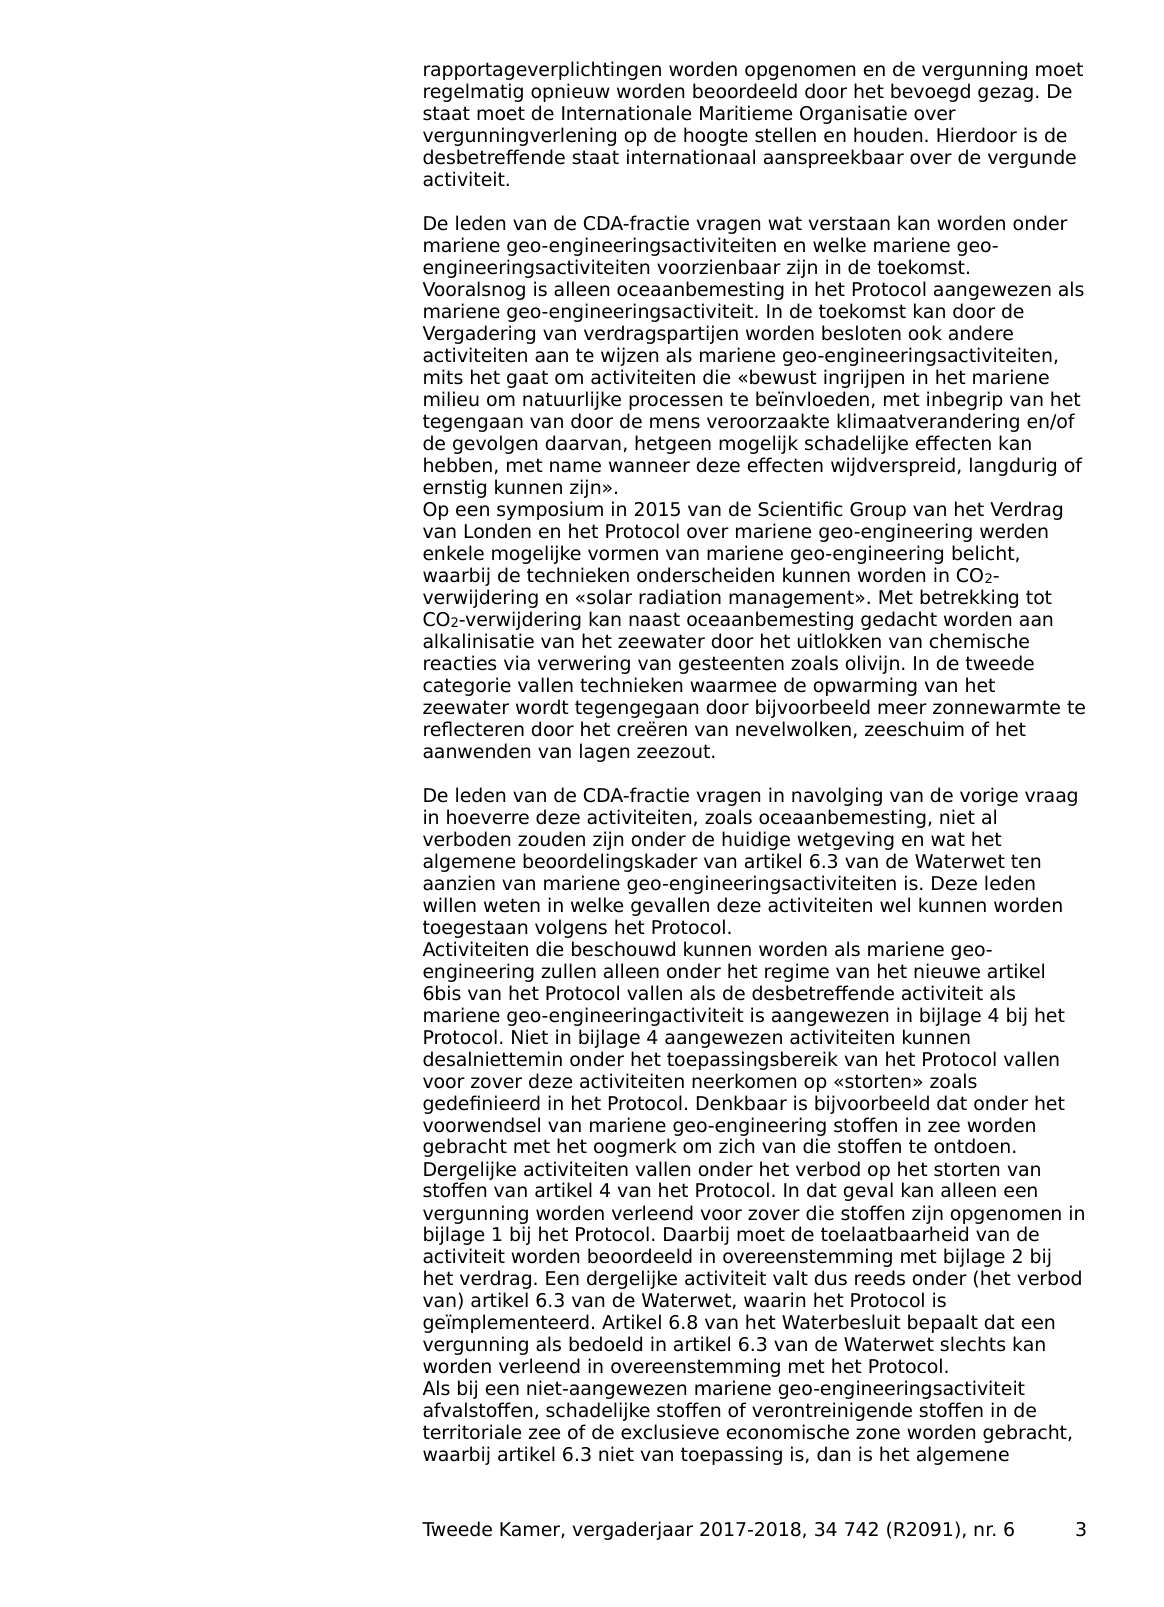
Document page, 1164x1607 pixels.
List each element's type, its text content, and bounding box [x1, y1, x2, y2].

text Op een symposium in 2015 van de Scientific Group van het Verdrag van Londen en het Protocol over mariene geo-engineering werden enkele mogelijke vormen van mariene geo-engineering belicht, waarbij de technieken onderscheiden kunnen worden in CO2-verwijdering en «solar radiation management». Met betrekking tot CO2-verwijdering kan naast oceaanbemesting gedacht worden aan alkalinisatie van het zeewater door het uitlokken van chemische reacties via verwering van gesteenten zoals olivijn. In de tweede categorie vallen technieken waarmee de opwarming van het zeewater wordt tegengegaan door bijvoorbeeld meer zonnewarmte te reflecteren door het creëren van nevelwolken, zeeschuim of het aanwenden van lagen zeezout. [422, 499, 1087, 763]
text De leden van de CDA-fractie vragen wat verstaan kan worden onder mariene geo-engineeringsactiviteiten en welke mariene geo-engineeringsactiviteiten voorzienbaar zijn in de toekomst. [422, 213, 1087, 279]
text Vooralsnog is alleen oceaanbemesting in het Protocol aangewezen als mariene geo-engineeringsactiviteit. In de toekomst kan door de Vergadering van verdragspartijen worden besloten ook andere activiteiten aan te wijzen als mariene geo-engineeringsactiviteiten, mits het gaat om activiteiten die «bewust ingrijpen in het mariene milieu om natuurlijke processen te beïnvloeden, met inbegrip van het tegengaan van door de mens veroorzaakte klimaatverandering en/of de gevolgen daarvan, hetgeen mogelijk schadelijke effecten kan hebben, met name wanneer deze effecten wijdverspreid, langdurig of ernstig kunnen zijn». [422, 279, 1087, 499]
text Activiteiten die beschouwd kunnen worden als mariene geo-engineering zullen alleen onder het regime van het nieuwe artikel 6bis van het Protocol vallen als de desbetreffende activiteit als mariene geo-engineeringactiviteit is aangewezen in bijlage 4 bij het Protocol. Niet in bijlage 4 aangewezen activiteiten kunnen desalniettemin onder het toepassingsbereik van het Protocol vallen voor zover deze activiteiten neerkomen op «storten» zoals gedefinieerd in het Protocol. Denkbaar is bijvoorbeeld dat onder het voorwendsel van mariene geo-engineering stoffen in zee worden gebracht met het oogmerk om zich van die stoffen te ontdoen. Dergelijke activiteiten vallen onder het verbod op het storten van stoffen van artikel 4 van het Protocol. In dat geval kan alleen een vergunning worden verleend voor zover die stoffen zijn opgenomen in bijlage 1 bij het Protocol. Daarbij moet de toelaatbaarheid van de activiteit worden beoordeeld in overeenstemming met bijlage 2 bij het verdrag. Een dergelijke activiteit valt dus reeds onder (het verbod van) artikel 6.3 van de Waterwet, waarin het Protocol is geïmplementeerd. Artikel 6.8 van het Waterbesluit bepaalt dat een vergunning als bedoeld in artikel 6.3 van de Waterwet slechts kan worden verleend in overeenstemming met het Protocol. [422, 939, 1087, 1378]
text rapportageverplichtingen worden opgenomen en de vergunning moet regelmatig opnieuw worden beoordeeld door het bevoegd gezag. De staat moet de Internationale Maritieme Organisatie over vergunningverlening op de hoogte stellen en houden. Hierdoor is de desbetreffende staat internationaal aanspreekbaar over de vergunde activiteit. [422, 59, 1087, 191]
text De leden van de CDA-fractie vragen in navolging van de vorige vraag in hoeverre deze activiteiten, zoals oceaanbemesting, niet al verboden zouden zijn onder de huidige wetgeving en wat het algemene beoordelingskader van artikel 6.3 van de Waterwet ten aanzien van mariene geo-engineeringsactiviteiten is. Deze leden willen weten in welke gevallen deze activiteiten wel kunnen worden toegestaan volgens het Protocol. [422, 785, 1087, 939]
text Als bij een niet-aangewezen mariene geo-engineeringsactiviteit afvalstoffen, schadelijke stoffen of verontreinigende stoffen in de territoriale zee of de exclusieve economische zone worden gebracht, waarbij artikel 6.3 niet van toepassing is, dan is het algemene [422, 1378, 1087, 1466]
